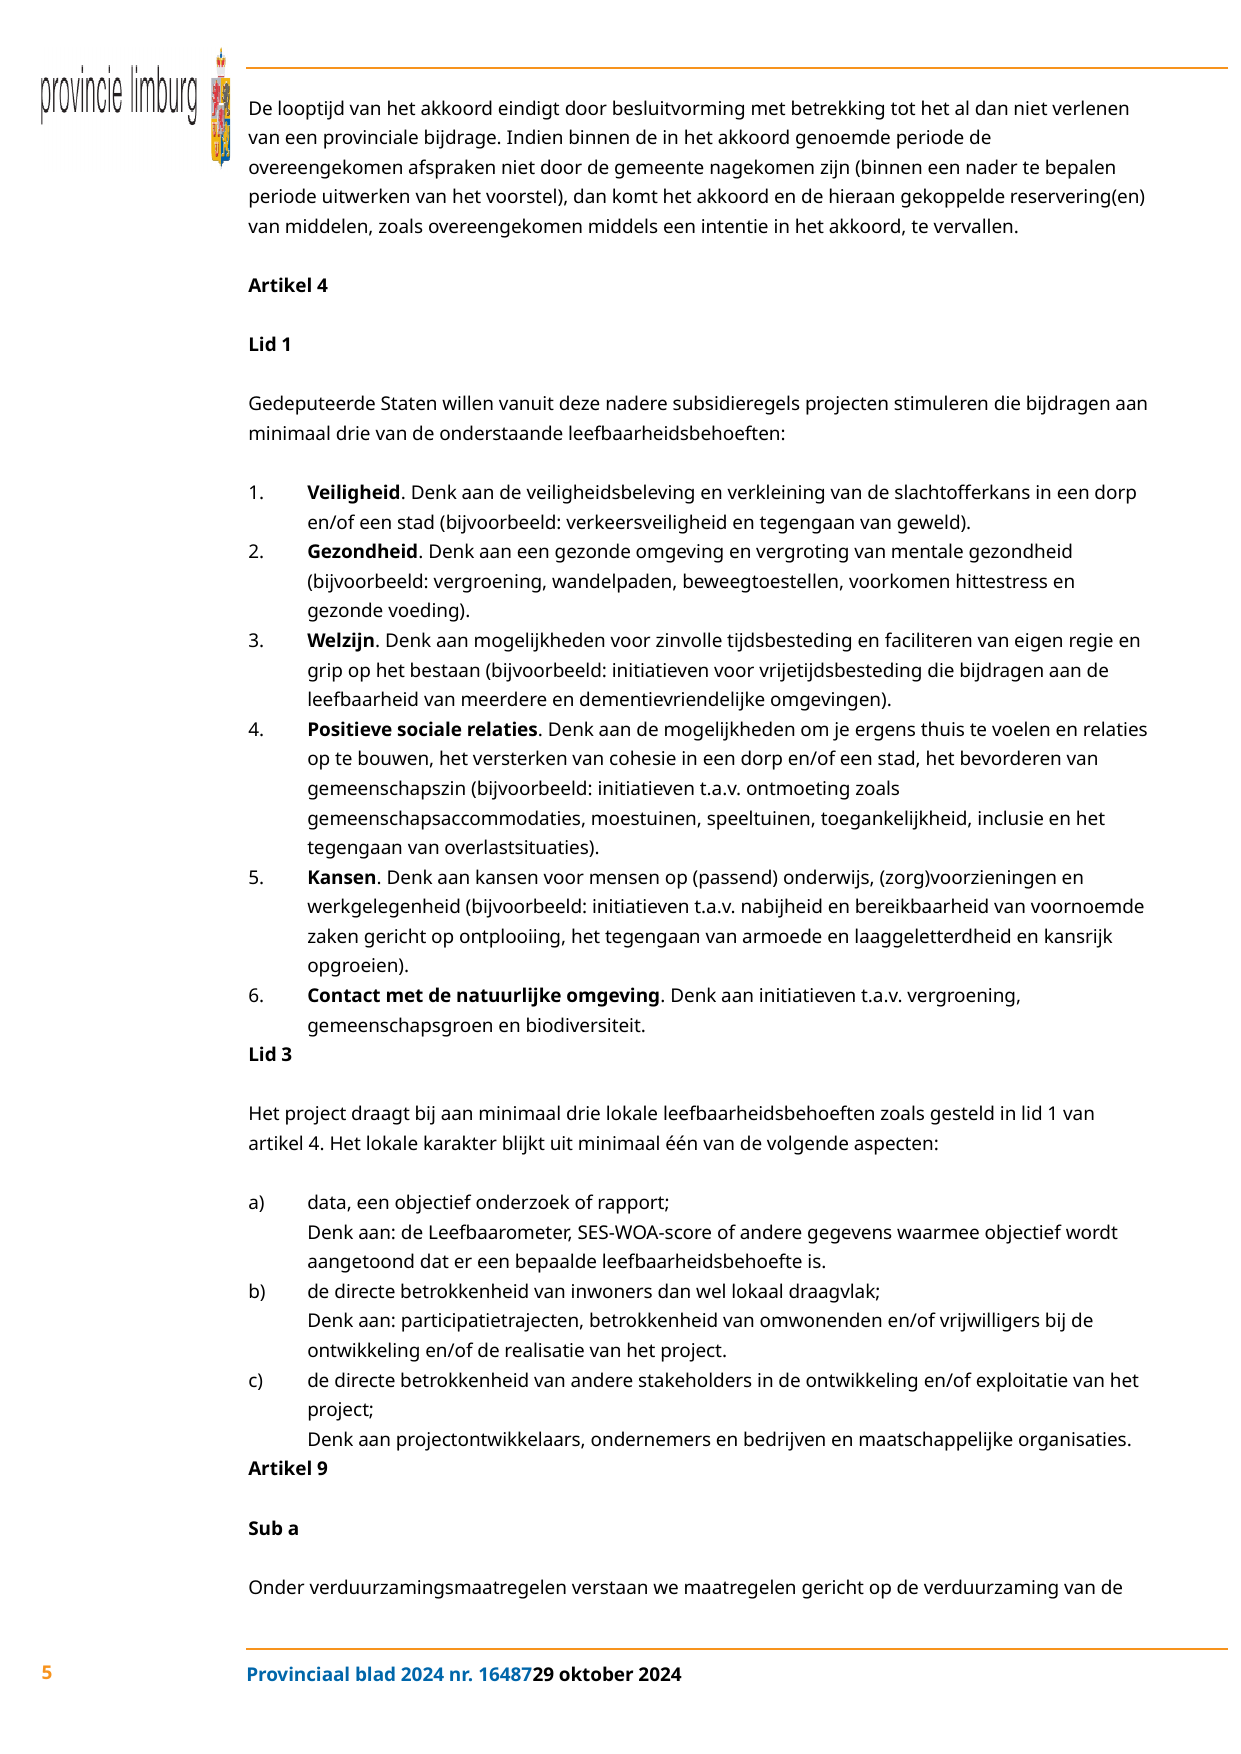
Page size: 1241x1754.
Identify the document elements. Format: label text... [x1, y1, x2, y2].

list Positieve sociale relaties. Denk aan de mogelijkheden om je ergens thuis te voelen en relaties op te bouwen, het versterken van cohesie in een dorp en/of een stad, het bevorderen van gemeenschapszin (bijvoorbeeld: initiatieven t.a.v. ontmoeting zoals gemeenschapsaccommodaties, moestuinen, speeltuinen, toegankelijkheid, inclusie en het tegengaan van overlastsituaties). [248, 716, 1152, 860]
text Gedeputeerde Staten willen vanuit deze nadere subsidieregels projecten stimuleren die bijdragen aan minimaal drie van de onderstaande leefbaarheidsbehoeften: [248, 391, 1152, 446]
picture [41, 47, 231, 172]
list Welzijn. Denk aan mogelijkheden voor zinvolle tijdsbesteding en faciliteren van eigen regie en grip op het bestaan (bijvoorbeeld: initiatieven voor vrijetijdsbesteding die bijdragen aan de leefbaarheid van meerdere en dementievriendelijke omgevingen). [248, 627, 1152, 712]
list Kansen. Denk aan kansen voor mensen op (passend) onderwijs, (zorg)voorzieningen en werkgelegenheid (bijvoorbeeld: initiatieven t.a.v. nabijheid en bereikbaarheid van voornoemde zaken gericht op ontplooiing, het tegengaan van armoede en laaggeletterdheid en kansrijk opgroeien). [248, 864, 1152, 978]
text Het project draagt bij aan minimaal drie lokale leefbaarheidsbehoeften zoals gesteld in lid 1 van artikel 4. Het lokale karakter blijkt uit minimaal één van de volgende aspecten: [248, 1101, 1152, 1156]
list de directe betrokkenheid van inwoners dan wel lokaal draagvlak; [248, 1278, 1152, 1304]
text Lid 1 [248, 331, 1152, 357]
list Denk aan: participatietrajecten, betrokkenheid van omwonenden en/of vrijwilligers bij de ontwikkeling en/of de realisatie van het project. [248, 1308, 1152, 1363]
list Veiligheid. Denk aan de veiligheidsbeleving en verkleining van de slachtofferkans in een dorp en/of een stad (bijvoorbeeld: verkeersveiligheid en tegengaan van geweld). [248, 479, 1152, 535]
list data, een objectief onderzoek of rapport; [248, 1189, 1152, 1215]
list de directe betrokkenheid van andere stakeholders in de ontwikkeling en/of exploitatie van het project; [248, 1367, 1152, 1422]
list Contact met de natuurlijke omgeving. Denk aan initiatieven t.a.v. vergroening, gemeenschapsgroen en biodiversiteit. [248, 982, 1152, 1038]
text De looptijd van het akkoord eindigt door besluitvorming met betrekking tot het al dan niet verlenen van een provinciale bijdrage. Indien binnen de in het akkoord genoemde periode de overeengekomen afspraken niet door de gemeente nagekomen zijn (binnen een nader te bepalen periode uitwerken van het voorstel), dan komt het akkoord en de hieraan gekoppelde reservering(en) van middelen, zoals overeengekomen middels een intentie in het akkoord, te vervallen. [248, 95, 1152, 239]
text Onder verduurzamingsmaatregelen verstaan we maatregelen gericht op de verduurzaming van de [248, 1574, 1152, 1600]
text Artikel 9 [248, 1456, 1152, 1481]
list Gezondheid. Denk aan een gezonde omgeving en vergroting van mentale gezondheid (bijvoorbeeld: vergroening, wandelpaden, beweegtoestellen, voorkomen hittestress en gezonde voeding). [248, 538, 1152, 623]
text Artikel 4 [248, 272, 1152, 298]
text Sub a [248, 1515, 1152, 1541]
text Lid 3 [248, 1041, 1152, 1067]
list Denk aan: de Leefbaarometer, SES-WOA-score of andere gegevens waarmee objectief wordt aangetoond dat er een bepaalde leefbaarheidsbehoefte is. [248, 1219, 1152, 1274]
list Denk aan projectontwikkelaars, ondernemers en bedrijven en maatschappelijke organisaties. [248, 1426, 1152, 1452]
